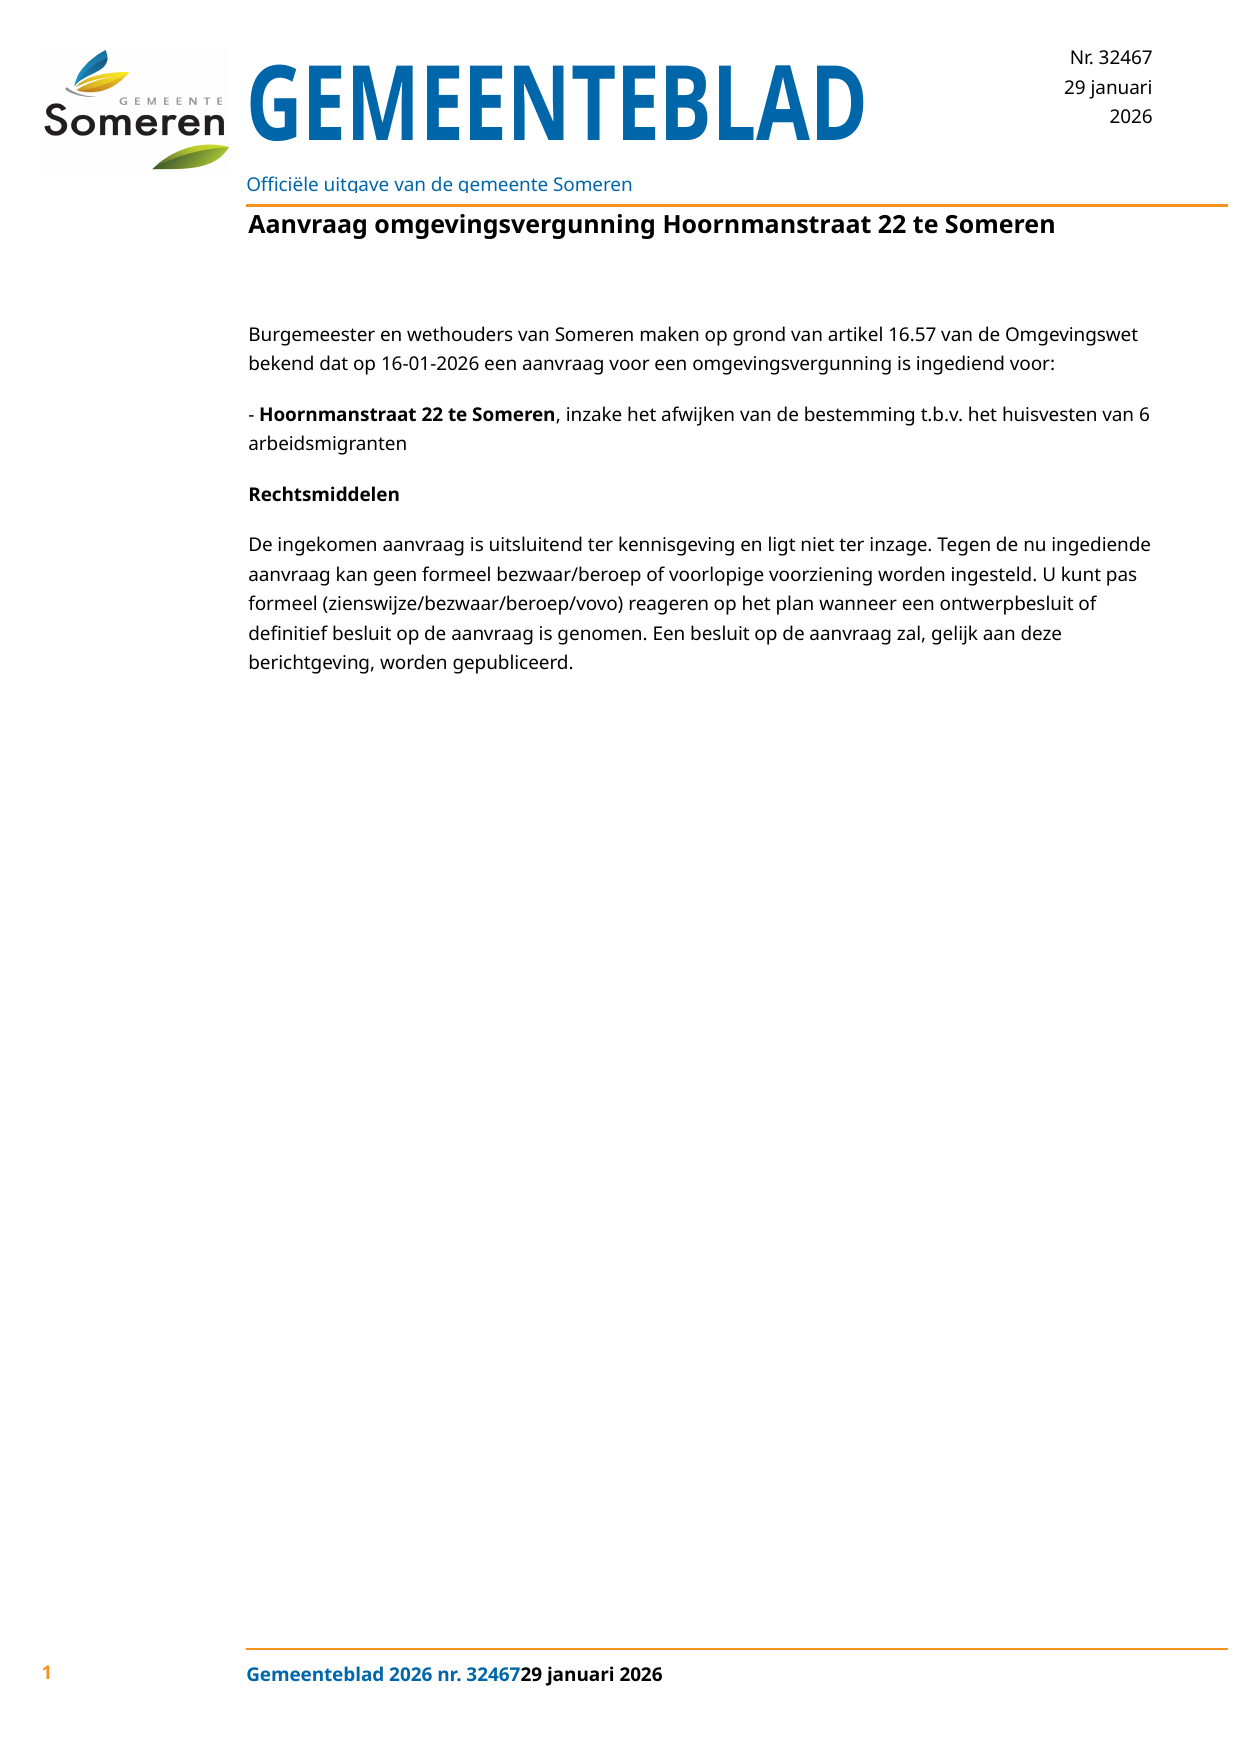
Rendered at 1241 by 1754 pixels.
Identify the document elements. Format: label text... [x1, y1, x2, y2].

text De ingekomen aanvraag is uitsluitend ter kennisgeving en ligt niet ter inzage. Tegen de nu ingediende aanvraag kan geen formeel bezwaar/beroep of voorlopige voorziening worden ingesteld. U kunt pas formeel (zienswijze/bezwaar/beroep/vovo) reageren op het plan wanneer een ontwerpbesluit of definitief besluit op de aanvraag is genomen. Een besluit op de aanvraag zal, gelijk aan deze berichtgeving, worden gepubliceerd. [248, 531, 1152, 675]
picture [41, 47, 231, 172]
text - Hoornmanstraat 22 te Someren, inzake het afwijken van de bestemming t.b.v. het huisvesten van 6 arbeidsmigranten [248, 401, 1152, 456]
text Aanvraag omgevingsvergunning Hoornmanstraat 22 te Someren [248, 207, 1152, 241]
text Burgemeester en wethouders van Someren maken op grond van artikel 16.57 van de Omgevingswet bekend dat op 16-01-2026 een aanvraag voor een omgevingsvergunning is ingediend voor: [248, 321, 1152, 376]
text Rechtsmiddelen [248, 481, 1152, 506]
